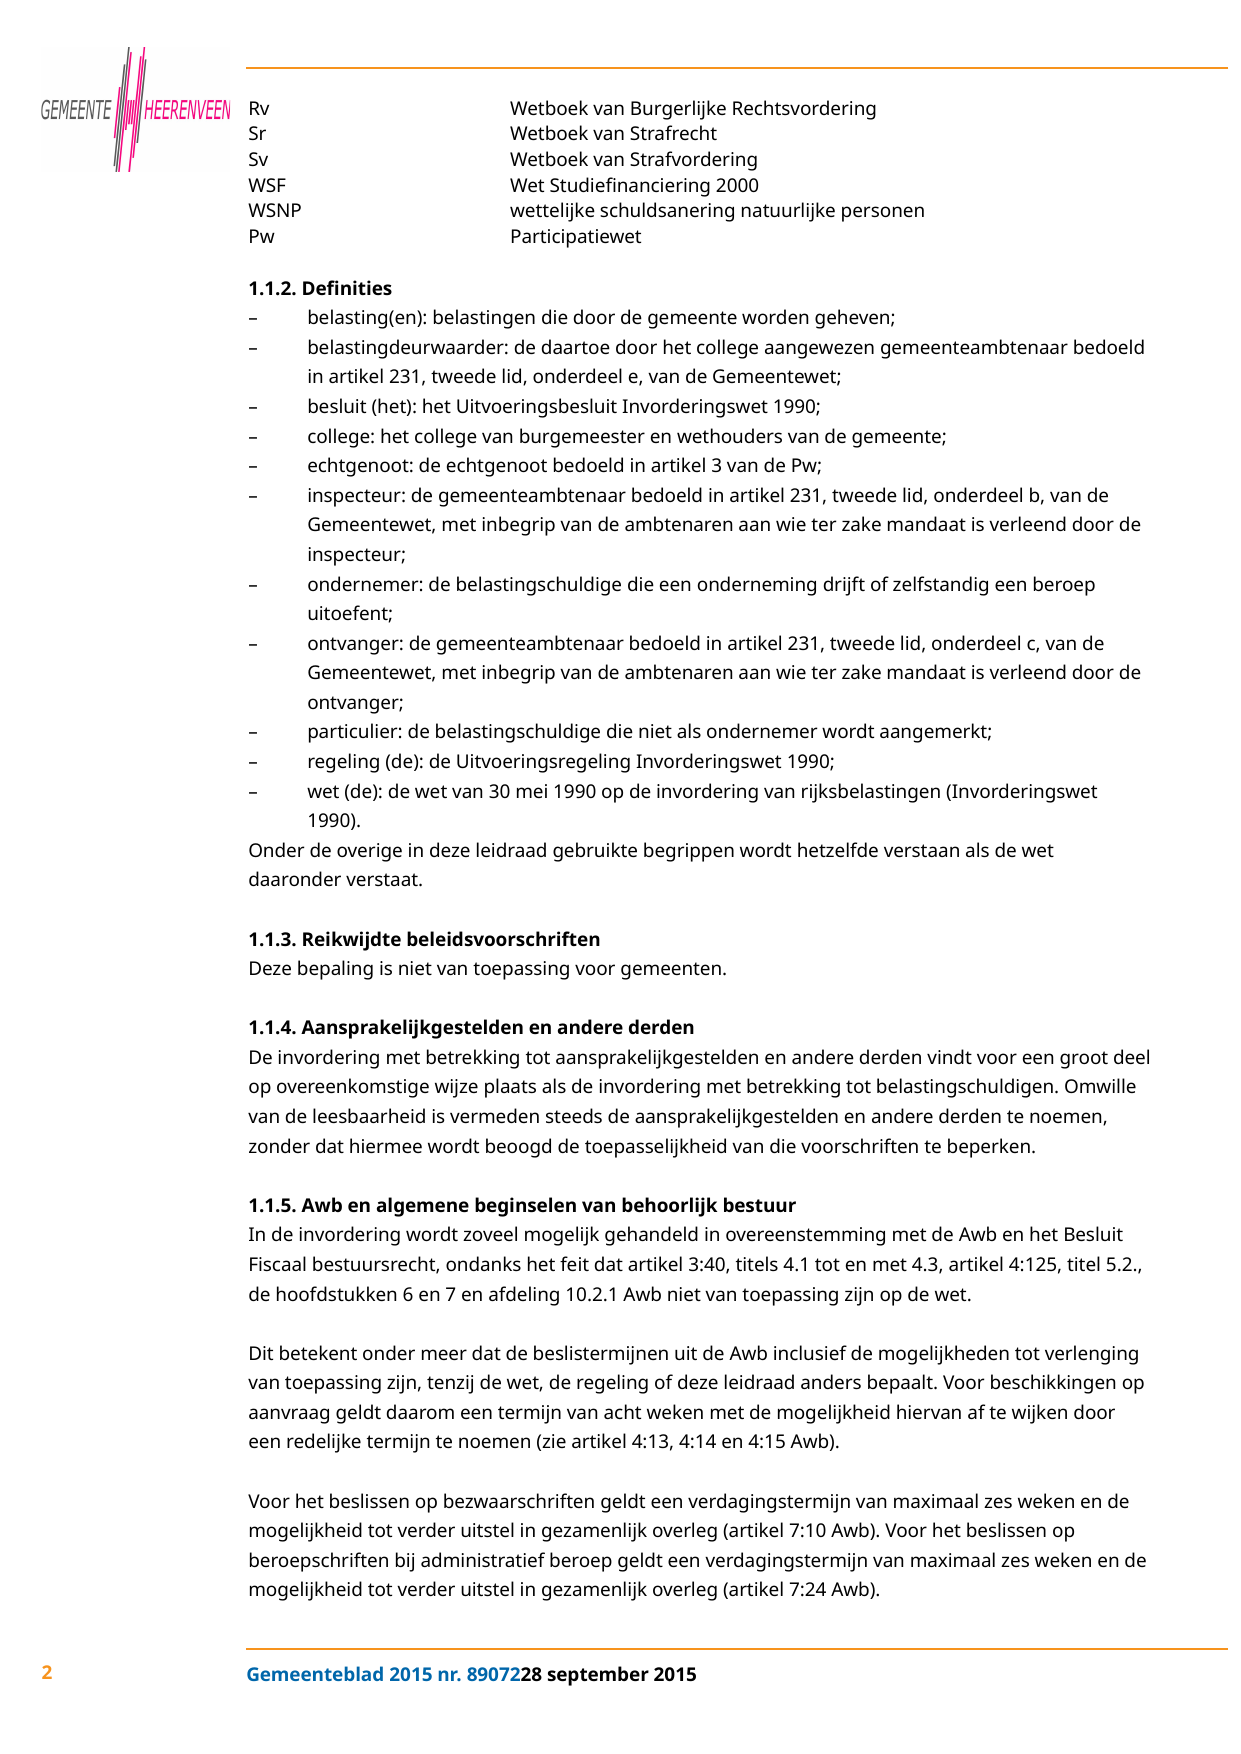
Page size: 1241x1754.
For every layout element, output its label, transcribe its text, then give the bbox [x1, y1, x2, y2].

table_cell Rv [248, 95, 510, 121]
list besluit (het): het Uitvoeringsbesluit Invorderingswet 1990; [248, 393, 1152, 419]
list ondernemer: de belastingschuldige die een onderneming drijft of zelfstandig een beroep uitoefent; [248, 571, 1152, 626]
table_cell Sr [248, 121, 510, 146]
table_cell Participatiewet [510, 224, 1152, 249]
list college: het college van burgemeester en wethouders van de gemeente; [248, 423, 1152, 448]
text 1.1.5. Awb en algemene beginselen van behoorlijk bestuur [248, 1192, 1152, 1218]
list ontvanger: de gemeenteambtenaar bedoeld in artikel 231, tweede lid, onderdeel c, van de Gemeentewet, met inbegrip van de ambtenaren aan wie ter zake mandaat is verleend door de ontvanger; [248, 630, 1152, 715]
list belastingdeurwaarder: de daartoe door het college aangewezen gemeenteambtenaar bedoeld in artikel 231, tweede lid, onderdeel e, van de Gemeentewet; [248, 334, 1152, 389]
list belasting(en): belastingen die door de gemeente worden geheven; [248, 304, 1152, 330]
text In de invordering wordt zoveel mogelijk gehandeld in overeenstemming met de Awb en het Besluit Fiscaal bestuursrecht, ondanks het feit dat artikel 3:40, titels 4.1 tot en met 4.3, artikel 4:125, titel 5.2., de hoofdstukken 6 en 7 en afdeling 10.2.1 Awb niet van toepassing zijn op de wet. [248, 1222, 1152, 1306]
text Deze bepaling is niet van toepassing voor gemeenten. [248, 955, 1152, 981]
list regeling (de): de Uitvoeringsregeling Invorderingswet 1990; [248, 748, 1152, 774]
text 1.1.4. Aansprakelijkgestelden en andere derden [248, 1014, 1152, 1040]
list wet (de): de wet van 30 mei 1990 op de invordering van rijksbelastingen (Invorderingswet 1990). [248, 778, 1152, 833]
text De invordering met betrekking tot aansprakelijkgestelden en andere derden vindt voor een groot deel op overeenkomstige wijze plaats als de invordering met betrekking tot belastingschuldigen. Omwille van de leesbaarheid is vermeden steeds de aansprakelijkgestelden en andere derden te noemen, zonder dat hiermee wordt beoogd de toepasselijkheid van die voorschriften te beperken. [248, 1044, 1152, 1158]
table_cell Wetboek van Strafrecht [510, 121, 1152, 146]
table_cell Pw [248, 224, 510, 249]
list particulier: de belastingschuldige die niet als ondernemer wordt aangemerkt; [248, 719, 1152, 744]
text Voor het beslissen op bezwaarschriften geldt een verdagingstermijn van maximaal zes weken en de mogelijkheid tot verder uitstel in gezamenlijk overleg (artikel 7:10 Awb). Voor het beslissen op beroepschriften bij administratief beroep geldt een verdagingstermijn van maximaal zes weken en de mogelijkheid tot verder uitstel in gezamenlijk overleg (artikel 7:24 Awb). [248, 1488, 1152, 1602]
text 1.1.3. Reikwijdte beleidsvoorschriften [248, 926, 1152, 951]
table_cell Wetboek van Strafvordering [510, 146, 1152, 172]
text Dit betekent onder meer dat de beslistermijnen uit de Awb inclusief de mogelijkheden tot verlenging van toepassing zijn, tenzij de wet, de regeling of deze leidraad anders bepaalt. Voor beschikkingen op aanvraag geldt daarom een termijn van acht weken met de mogelijkheid hiervan af te wijken door een redelijke termijn te noemen (zie artikel 4:13, 4:14 en 4:15 Awb). [248, 1340, 1152, 1454]
table_cell Sv [248, 146, 510, 172]
table_cell WSNP [248, 198, 510, 223]
picture [41, 47, 231, 172]
table_cell wettelijke schuldsanering natuurlijke personen [510, 198, 1152, 223]
table_cell Wet Studiefinanciering 2000 [510, 172, 1152, 198]
text Onder de overige in deze leidraad gebruikte begrippen wordt hetzelfde verstaan als de wet daaronder verstaat. [248, 837, 1152, 892]
text 1.1.2. Definities [248, 275, 1152, 301]
table_cell WSF [248, 172, 510, 198]
list inspecteur: de gemeenteambtenaar bedoeld in artikel 231, tweede lid, onderdeel b, van de Gemeentewet, met inbegrip van de ambtenaren aan wie ter zake mandaat is verleend door de inspecteur; [248, 482, 1152, 567]
table_cell Wetboek van Burgerlijke Rechtsvordering [510, 95, 1152, 121]
list echtgenoot: de echtgenoot bedoeld in artikel 3 van de Pw; [248, 452, 1152, 478]
